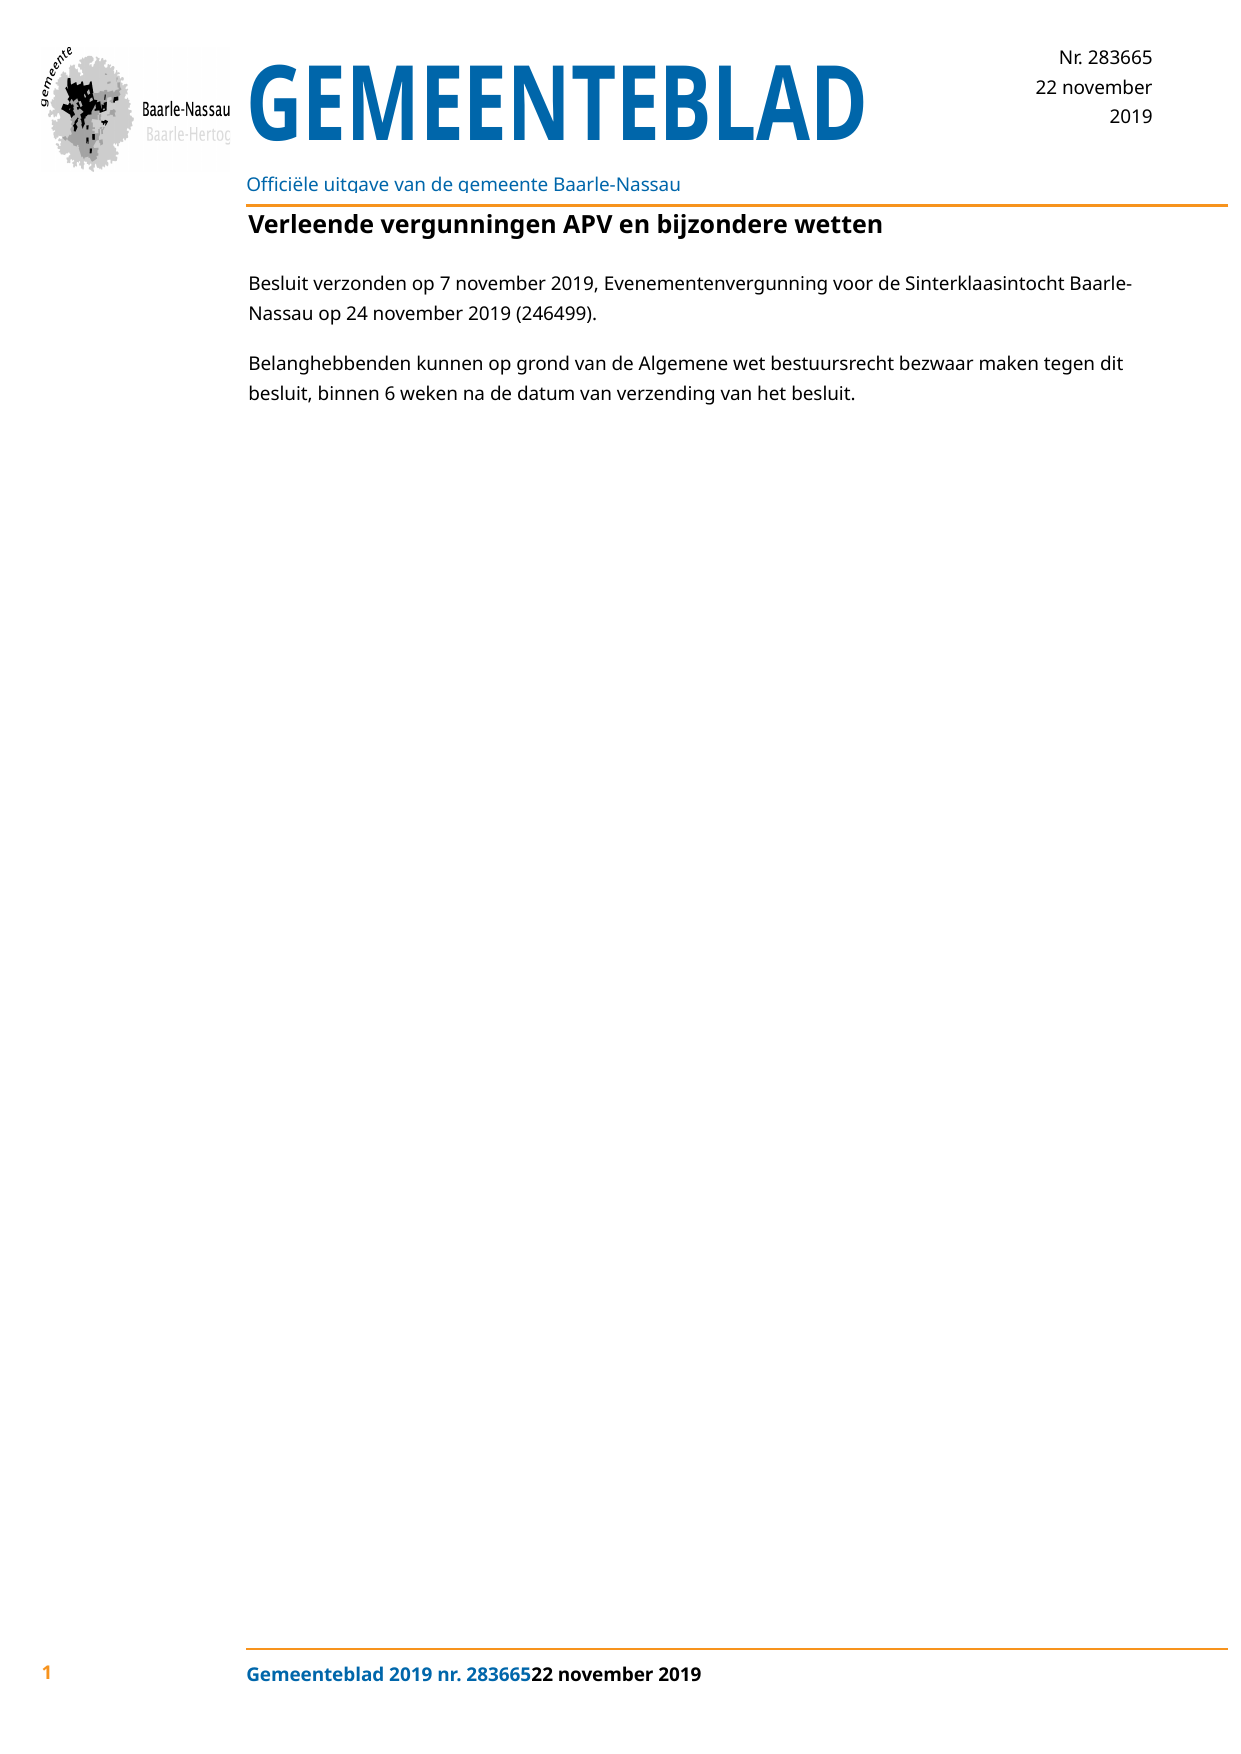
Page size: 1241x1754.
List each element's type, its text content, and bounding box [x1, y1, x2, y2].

text Verleende vergunningen APV en bijzondere wetten [248, 207, 1152, 241]
text Besluit verzonden op 7 november 2019, Evenementenvergunning voor de Sinterklaasintocht Baarle-Nassau op 24 november 2019 (246499). [248, 270, 1152, 326]
picture [41, 47, 231, 172]
text Belanghebbenden kunnen op grond van de Algemene wet bestuursrecht bezwaar maken tegen dit besluit, binnen 6 weken na de datum van verzending van het besluit. [248, 350, 1152, 406]
